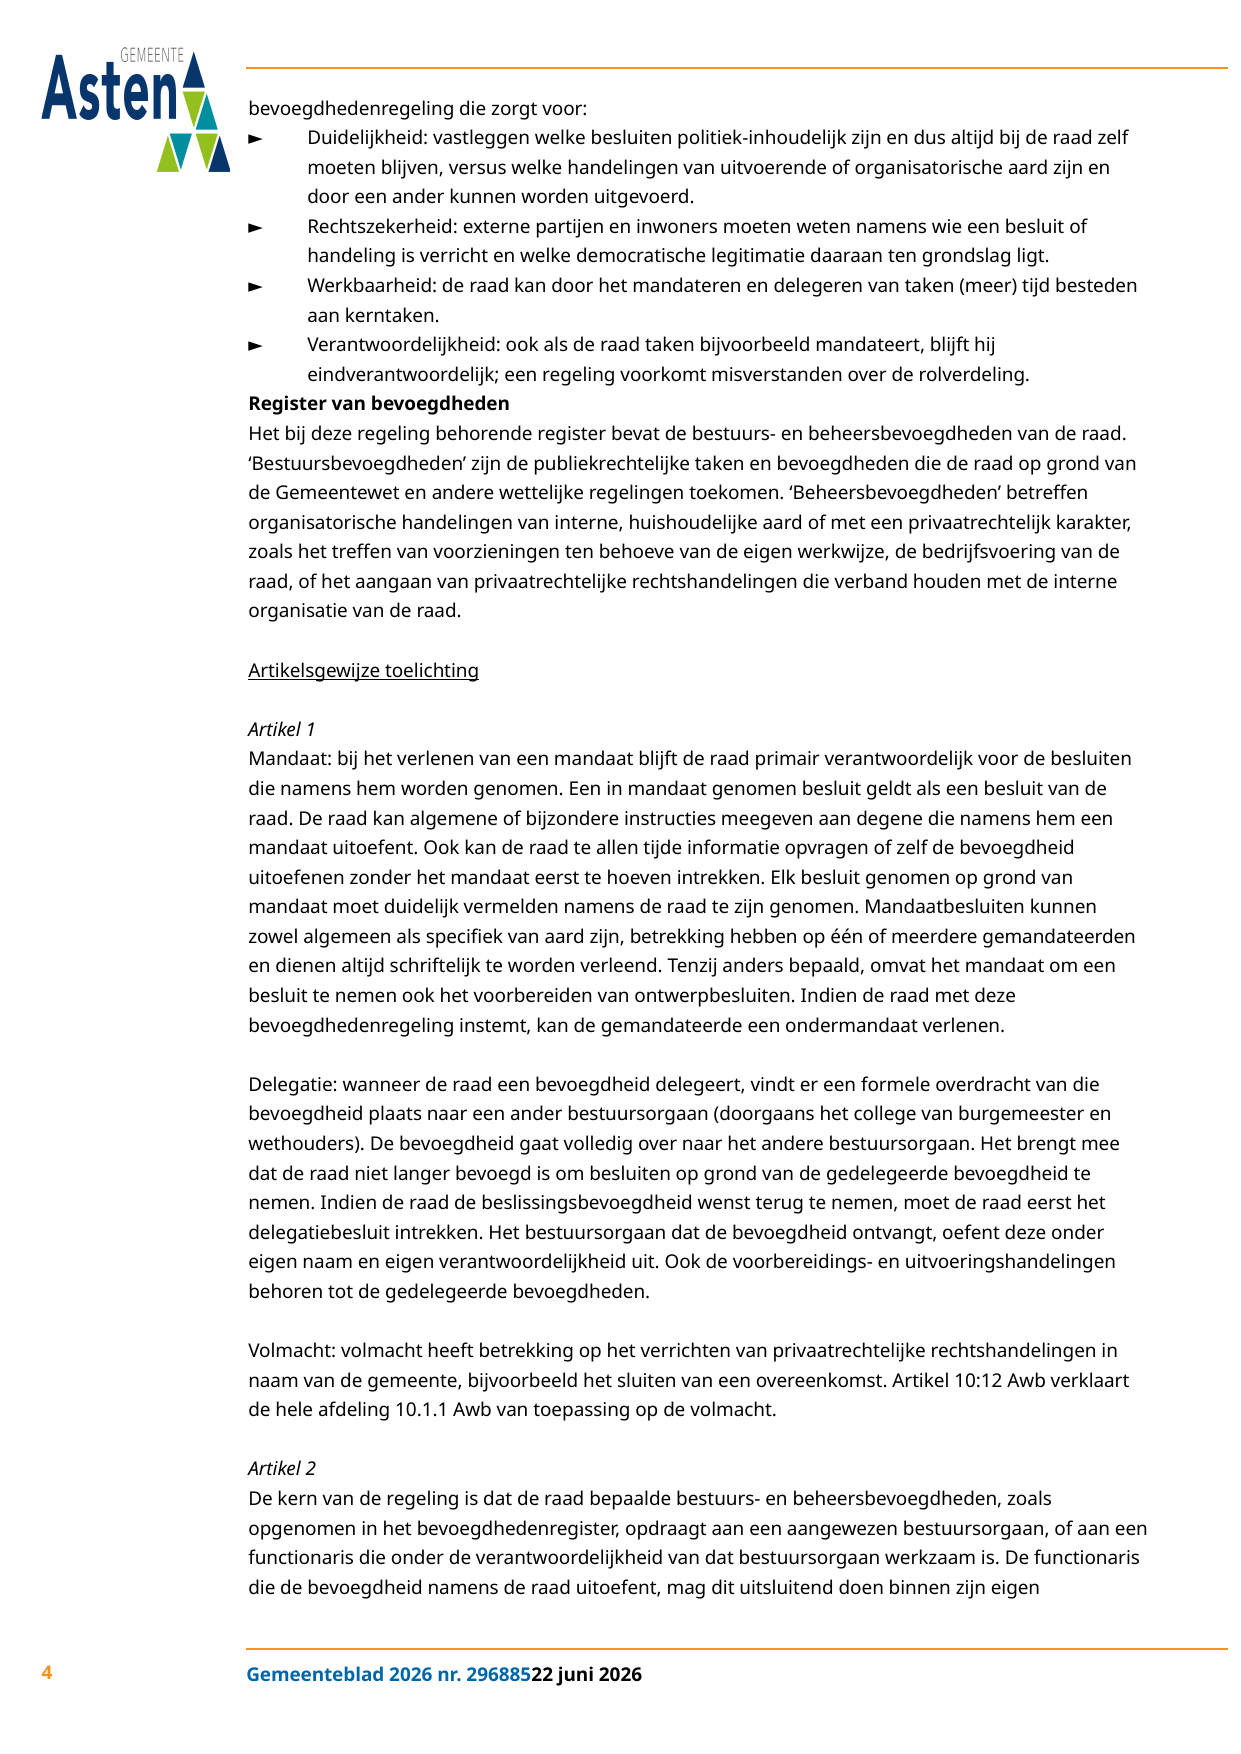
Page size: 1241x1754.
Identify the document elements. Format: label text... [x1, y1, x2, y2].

text Artikel 2 [248, 1456, 1152, 1481]
text Artikelsgewijze toelichting [248, 657, 1152, 683]
list Verantwoordelijkheid: ook als de raad taken bijvoorbeeld mandateert, blijft hij eindverantwoordelijk; een regeling voorkomt misverstanden over de rolverdeling. [248, 331, 1152, 387]
list Duidelijkheid: vastleggen welke besluiten politiek-inhoudelijk zijn en dus altijd bij de raad zelf moeten blijven, versus welke handelingen van uitvoerende of organisatorische aard zijn en door een ander kunnen worden uitgevoerd. [248, 124, 1152, 209]
text Het bij deze regeling behorende register bevat de bestuurs- en beheersbevoegdheden van de raad. ‘Bestuursbevoegdheden’ zijn de publiekrechtelijke taken en bevoegdheden die de raad op grond van de Gemeentewet en andere wettelijke regelingen toekomen. ‘Beheersbevoegdheden’ betreffen organisatorische handelingen van interne, huishoudelijke aard of met een privaatrechtelijk karakter, zoals het treffen van voorzieningen ten behoeve van de eigen werkwijze, de bedrijfsvoering van de raad, of het aangaan van privaatrechtelijke rechtshandelingen die verband houden met de interne organisatie van de raad. [248, 420, 1152, 623]
text Mandaat: bij het verlenen van een mandaat blijft de raad primair verantwoordelijk voor de besluiten die namens hem worden genomen. Een in mandaat genomen besluit geldt als een besluit van de raad. De raad kan algemene of bijzondere instructies meegeven aan degene die namens hem een mandaat uitoefent. Ook kan de raad te allen tijde informatie opvragen of zelf de bevoegdheid uitoefenen zonder het mandaat eerst te hoeven intrekken. Elk besluit genomen op grond van mandaat moet duidelijk vermelden namens de raad te zijn genomen. Mandaatbesluiten kunnen zowel algemeen als specifiek van aard zijn, betrekking hebben op één of meerdere gemandateerden en dienen altijd schriftelijk te worden verleend. Tenzij anders bepaald, omvat het mandaat om een besluit te nemen ook het voorbereiden van ontwerpbesluiten. Indien de raad met deze bevoegdhedenregeling instemt, kan de gemandateerde een ondermandaat verlenen. [248, 746, 1152, 1038]
text Volmacht: volmacht heeft betrekking op het verrichten van privaatrechtelijke rechtshandelingen in naam van de gemeente, bijvoorbeeld het sluiten van een overeenkomst. Artikel 10:12 Awb verklaart de hele afdeling 10.1.1 Awb van toepassing op de volmacht. [248, 1337, 1152, 1422]
text Artikel 1 [248, 716, 1152, 742]
text De kern van de regeling is dat de raad bepaalde bestuurs- en beheersbevoegdheden, zoals opgenomen in het bevoegdhedenregister, opdraagt aan een aangewezen bestuursorgaan, of aan een functionaris die onder de verantwoordelijkheid van dat bestuursorgaan werkzaam is. De functionaris die de bevoegdheid namens de raad uitoefent, mag dit uitsluitend doen binnen zijn eigen [248, 1485, 1152, 1600]
list Rechtszekerheid: externe partijen en inwoners moeten weten namens wie een besluit of handeling is verricht en welke democratische legitimatie daaraan ten grondslag ligt. [248, 213, 1152, 268]
picture [41, 47, 231, 172]
list Werkbaarheid: de raad kan door het mandateren en delegeren van taken (meer) tijd besteden aan kerntaken. [248, 272, 1152, 328]
text Delegatie: wanneer de raad een bevoegdheid delegeert, vindt er een formele overdracht van die bevoegdheid plaats naar een ander bestuursorgaan (doorgaans het college van burgemeester en wethouders). De bevoegdheid gaat volledig over naar het andere bestuursorgaan. Het brengt mee dat de raad niet langer bevoegd is om besluiten op grond van de gedelegeerde bevoegdheid te nemen. Indien de raad de beslissingsbevoegdheid wenst terug te nemen, moet de raad eerst het delegatiebesluit intrekken. Het bestuursorgaan dat de bevoegdheid ontvangt, oefent deze onder eigen naam en eigen verantwoordelijkheid uit. Ook de voorbereidings- en uitvoeringshandelingen behoren tot de gedelegeerde bevoegdheden. [248, 1071, 1152, 1304]
text Register van bevoegdheden [248, 391, 1152, 416]
text bevoegdhedenregeling die zorgt voor: [248, 95, 1152, 121]
